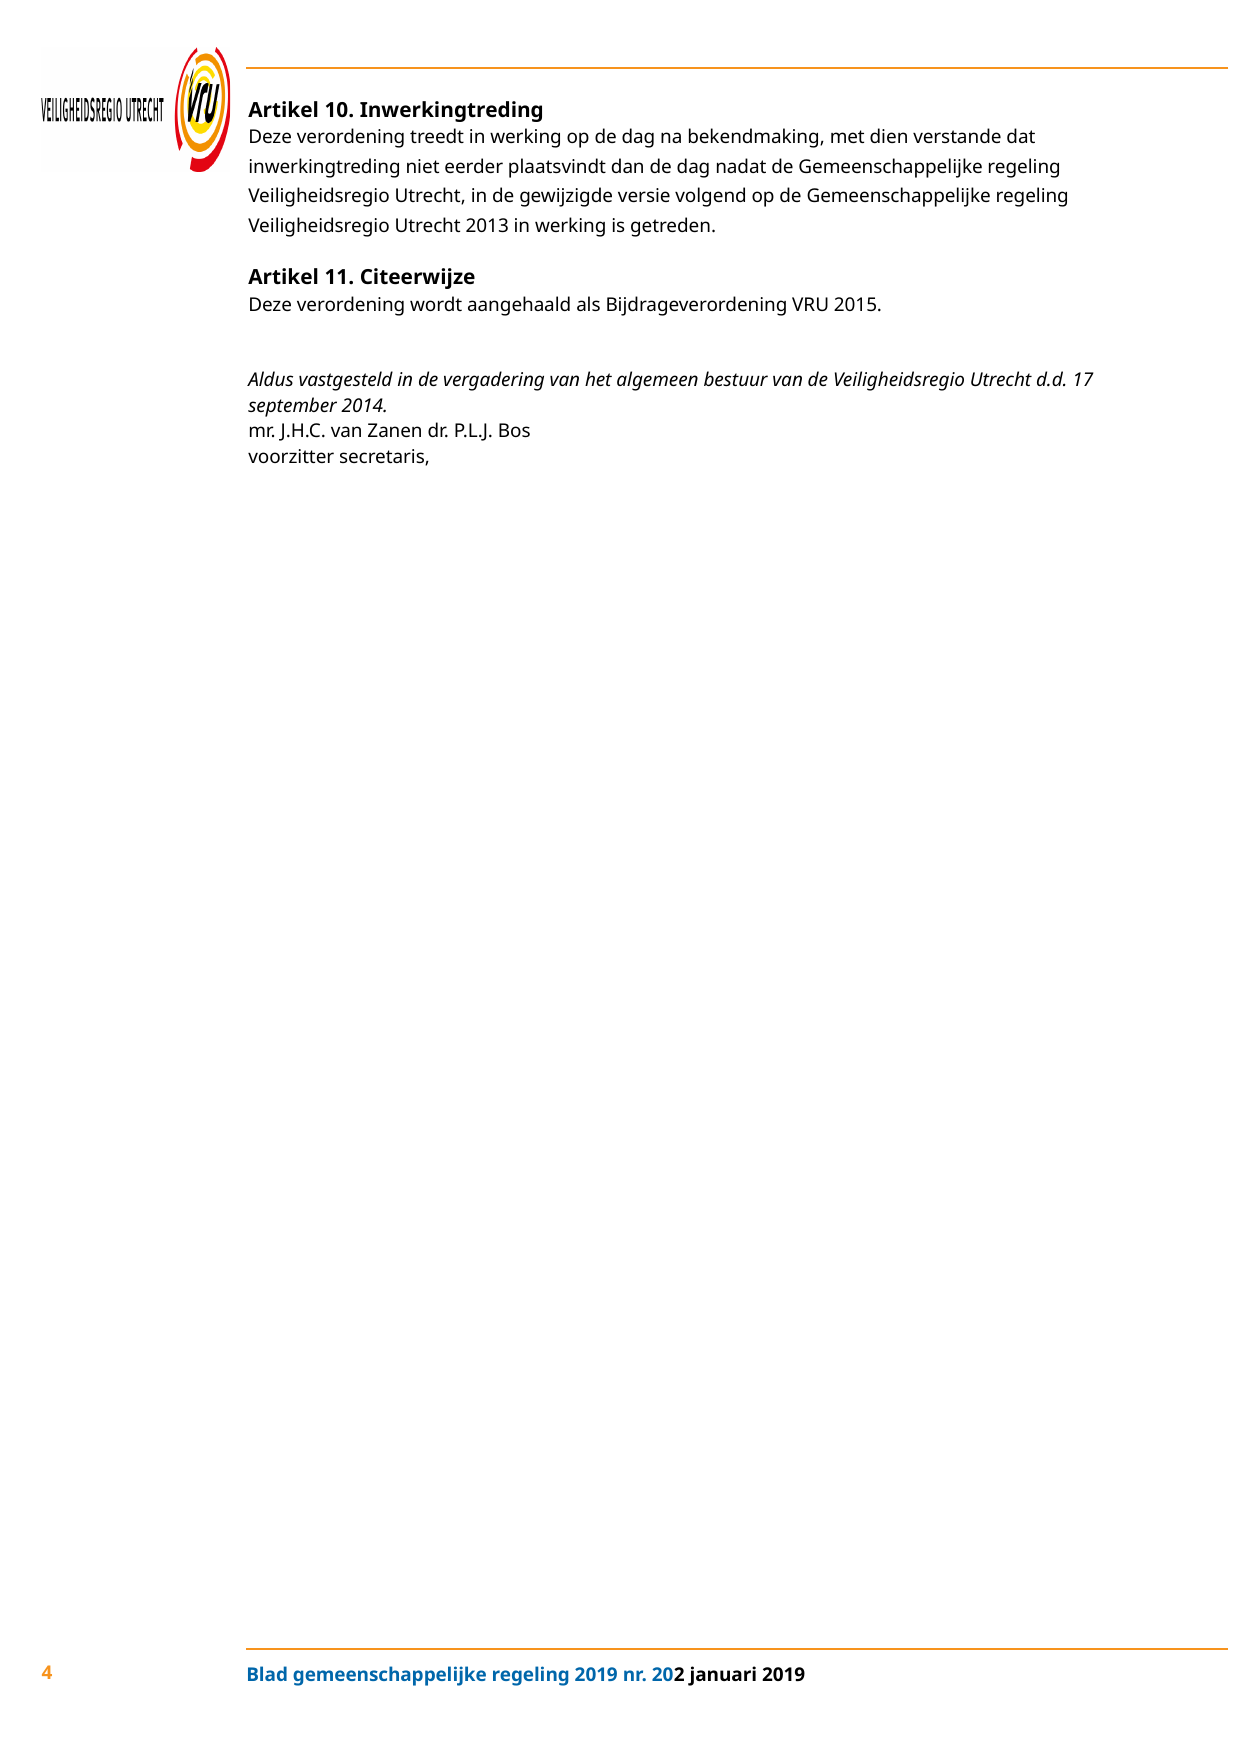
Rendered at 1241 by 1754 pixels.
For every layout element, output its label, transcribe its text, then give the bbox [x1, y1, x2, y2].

text mr. J.H.C. van Zanen dr. P.L.J. Bos [248, 417, 1152, 443]
text Aldus vastgesteld in de vergadering van het algemeen bestuur van de Veiligheidsregio Utrecht d.d. 17 september 2014. [248, 366, 1152, 417]
text Artikel 11. Citeerwijze [248, 262, 1152, 291]
text Artikel 10. Inwerkingtreding [248, 95, 1152, 123]
text voorzitter secretaris, [248, 443, 1152, 469]
text Deze verordening wordt aangehaald als Bijdrageverordening VRU 2015. [248, 291, 1152, 317]
text Deze verordening treedt in werking op de dag na bekendmaking, met dien verstande dat inwerkingtreding niet eerder plaatsvindt dan de dag nadat de Gemeenschappelijke regeling Veiligheidsregio Utrecht, in de gewijzigde versie volgend op de Gemeenschappelijke regeling Veiligheidsregio Utrecht 2013 in werking is getreden. [248, 123, 1152, 238]
picture [41, 47, 231, 172]
